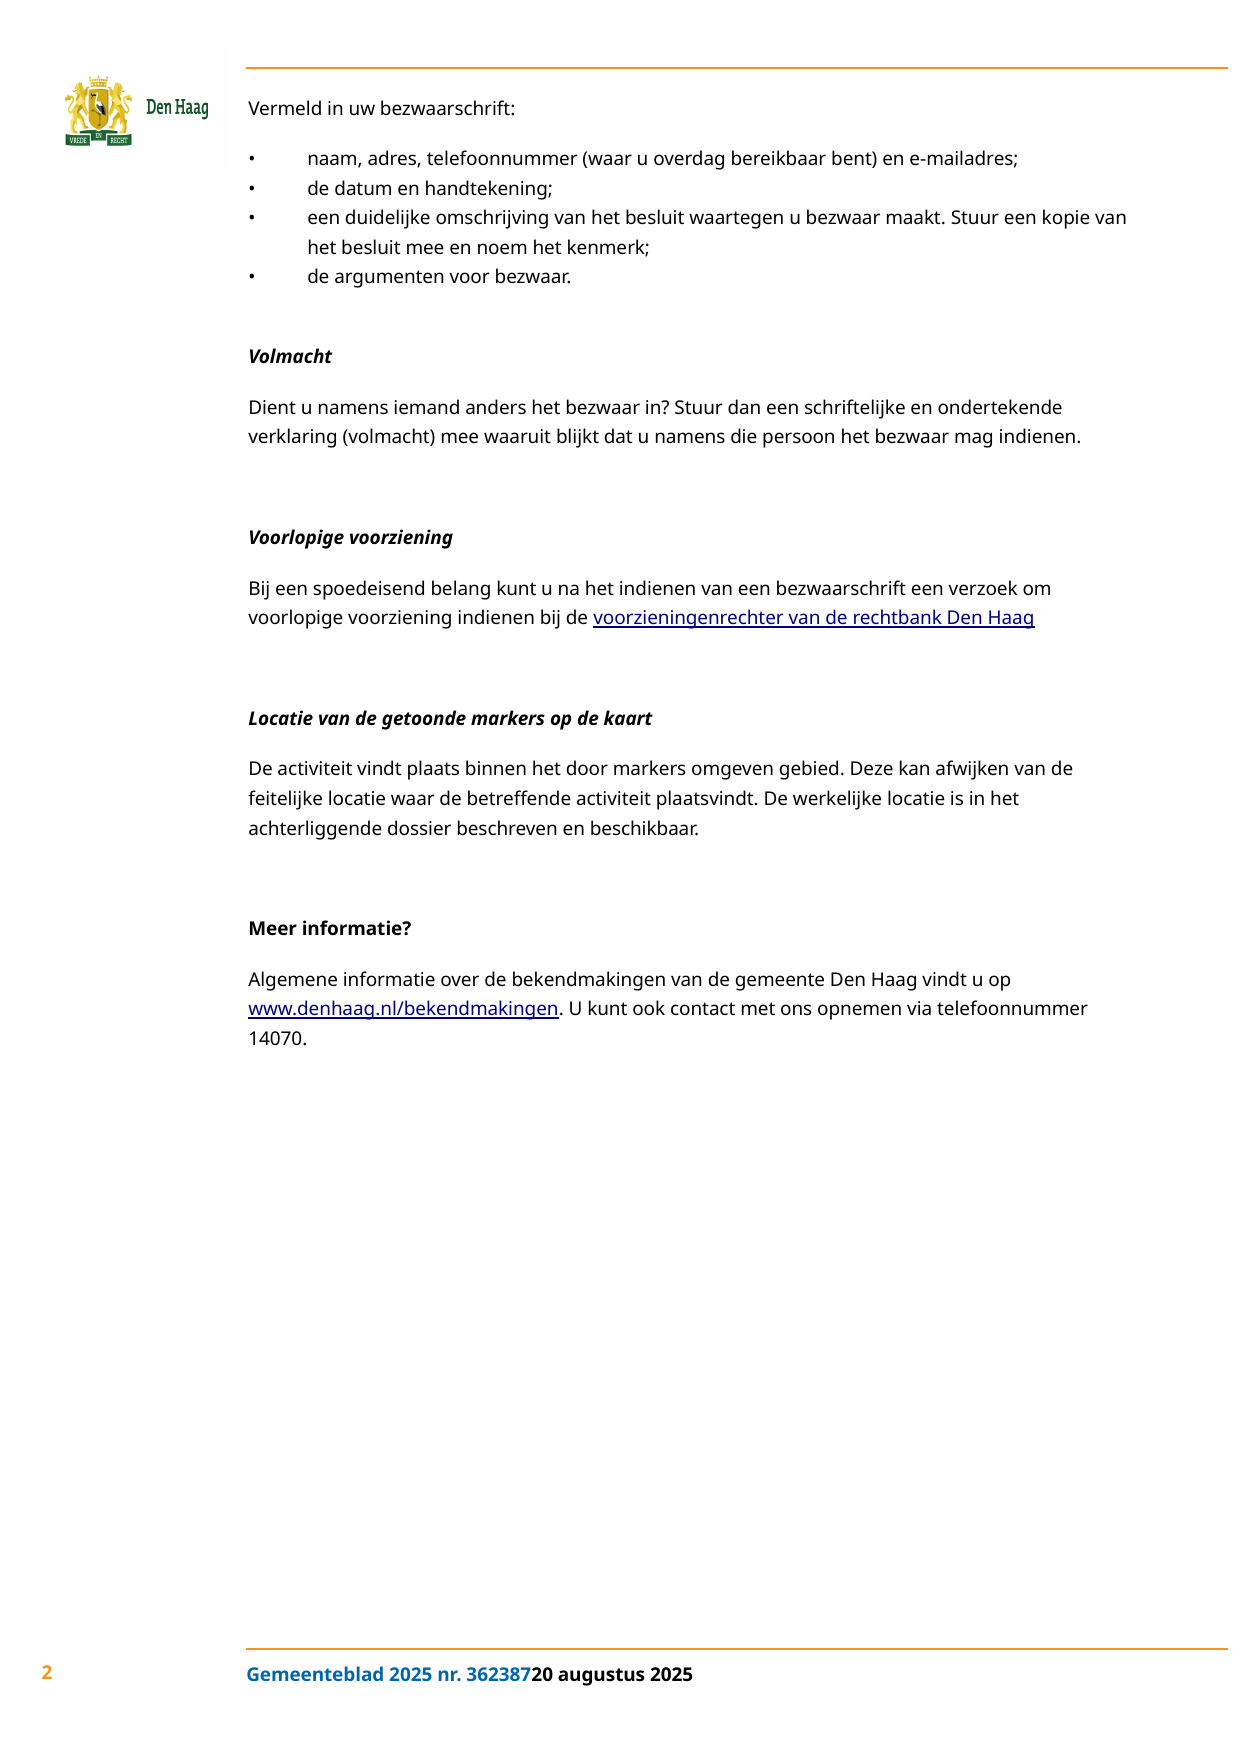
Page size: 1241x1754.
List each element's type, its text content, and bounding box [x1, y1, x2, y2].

text De activiteit vindt plaats binnen het door markers omgeven gebied. Deze kan afwijken van de feitelijke locatie waar de betreffende activiteit plaatsvindt. De werkelijke locatie is in het achterliggende dossier beschreven en beschikbaar. [248, 756, 1152, 841]
list naam, adres, telefoonnummer (waar u overdag bereikbaar bent) en e-mailadres; [248, 145, 1152, 171]
text Dient u namens iemand anders het bezwaar in? Stuur dan een schriftelijke en ondertekende verklaring (volmacht) mee waaruit blijkt dat u namens die persoon het bezwaar mag indienen. [248, 394, 1152, 449]
list een duidelijke omschrijving van het besluit waartegen u bezwaar maakt. Stuur een kopie van het besluit mee en noem het kenmerk; [248, 204, 1152, 260]
text Locatie van de getoonde markers op de kaart [248, 705, 1152, 731]
text Bij een spoedeisend belang kunt u na het indienen van een bezwaarschrift een verzoek om voorlopige voorziening indienen bij de voorzieningenrechter van de rechtbank Den Haag [248, 575, 1152, 630]
text Vermeld in uw bezwaarschrift: [248, 95, 1152, 121]
text Volmacht [248, 343, 1152, 369]
text Algemene informatie over de bekendmakingen van de gemeente Den Haag vindt u op www.denhaag.nl/bekendmakingen. U kunt ook contact met ons opnemen via telefoonnummer 14070. [248, 966, 1152, 1051]
text Meer informatie? [248, 916, 1152, 941]
list de argumenten voor bezwaar. [248, 263, 1152, 289]
text Voorlopige voorziening [248, 524, 1152, 550]
list de datum en handtekening; [248, 175, 1152, 201]
picture [41, 47, 231, 172]
